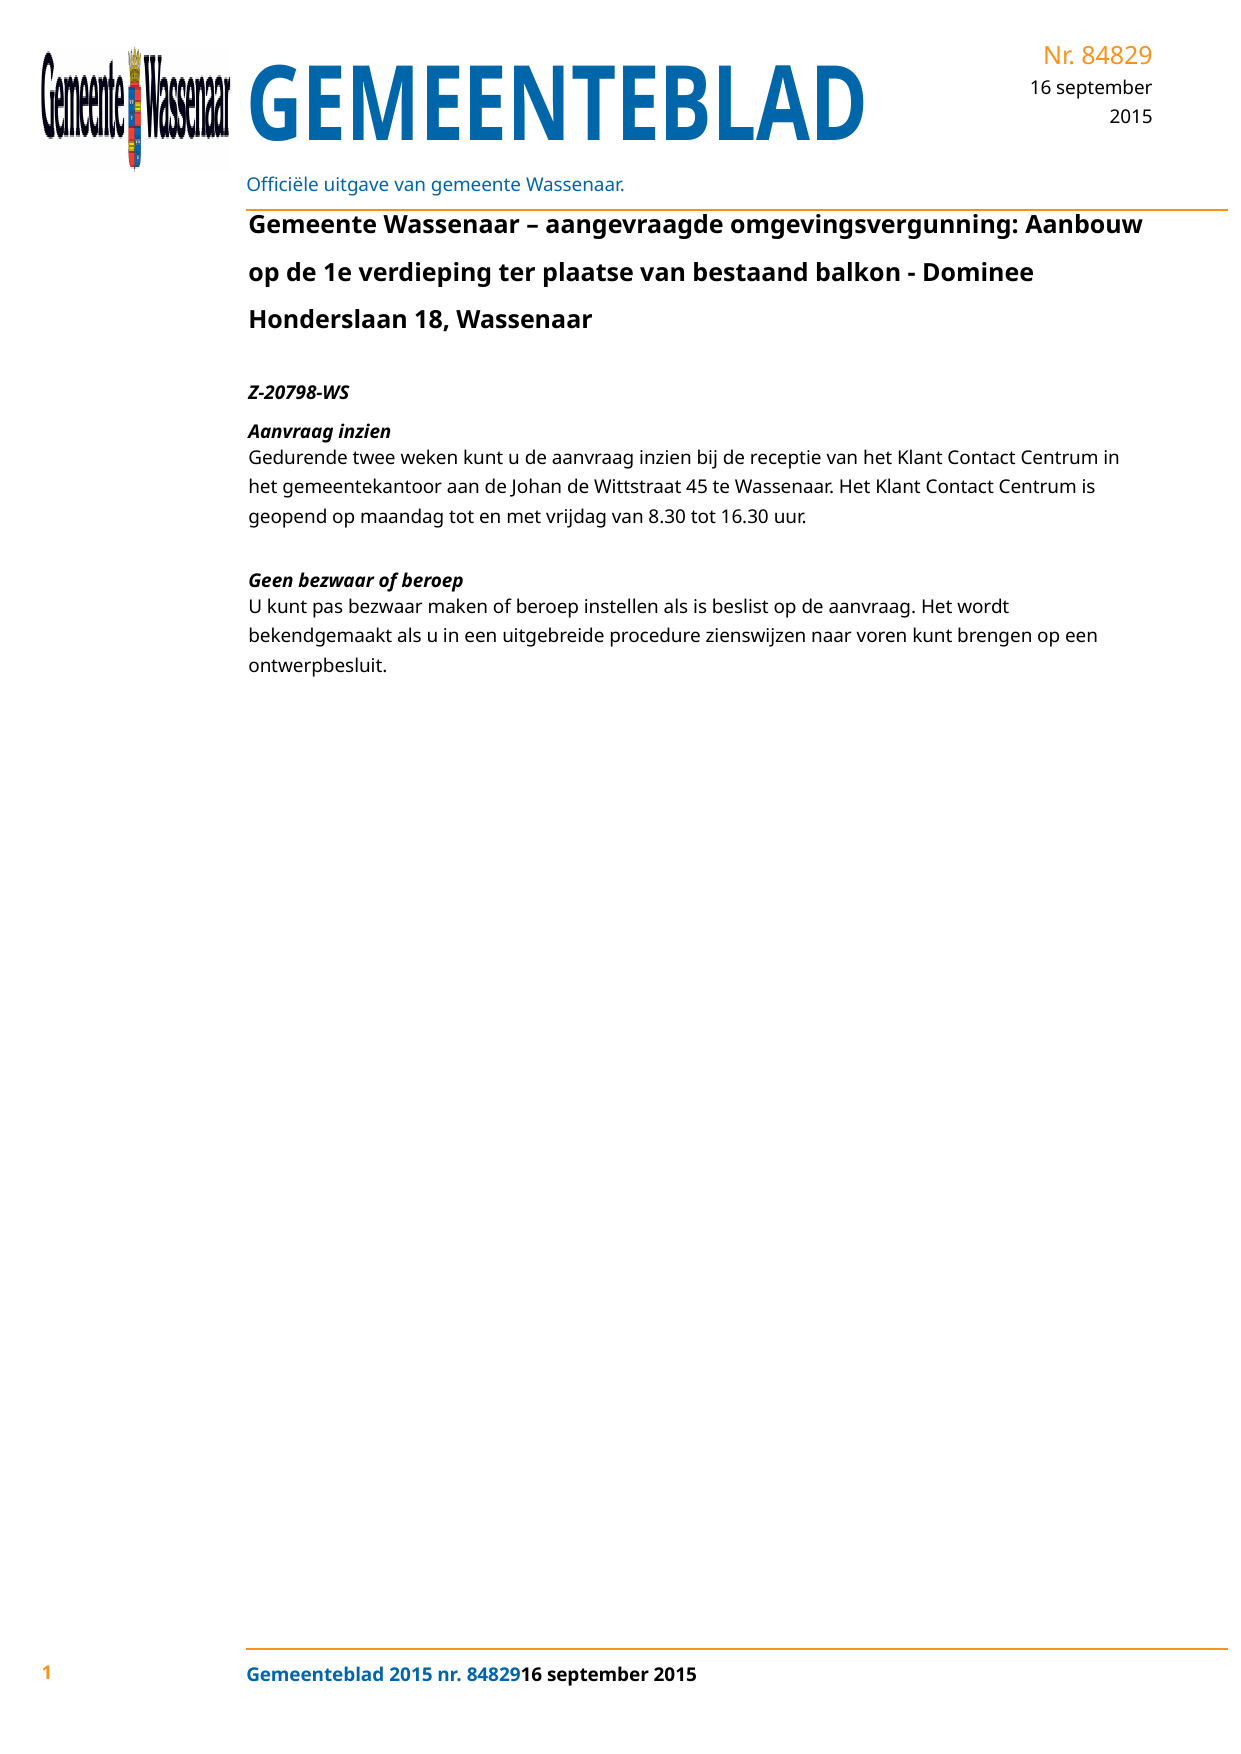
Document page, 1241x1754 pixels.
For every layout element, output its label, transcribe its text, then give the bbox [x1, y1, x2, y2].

text U kunt pas bezwaar maken of beroep instellen als is beslist op de aanvraag. Het wordt bekendgemaakt als u in een uitgebreide procedure zienswijzen naar voren kunt brengen op een ontwerpbesluit. [248, 593, 1152, 678]
text Gemeente Wassenaar – aangevraagde omgevingsvergunning: Aanbouw op de 1e verdieping ter plaatse van bestaand balkon - Dominee Honderslaan 18, Wassenaar [248, 211, 1152, 336]
text Z-20798-WS [248, 379, 1152, 405]
picture [41, 47, 231, 172]
text Gedurende twee weken kunt u de aanvraag inzien bij de receptie van het Klant Contact Centrum in het gemeentekantoor aan de Johan de Wittstraat 45 te Wassenaar. Het Klant Contact Centrum is geopend op maandag tot en met vrijdag van 8.30 tot 16.30 uur. [248, 444, 1152, 529]
text Geen bezwaar of beroep [248, 567, 1152, 593]
text Aanvraag inzien [248, 418, 1152, 444]
